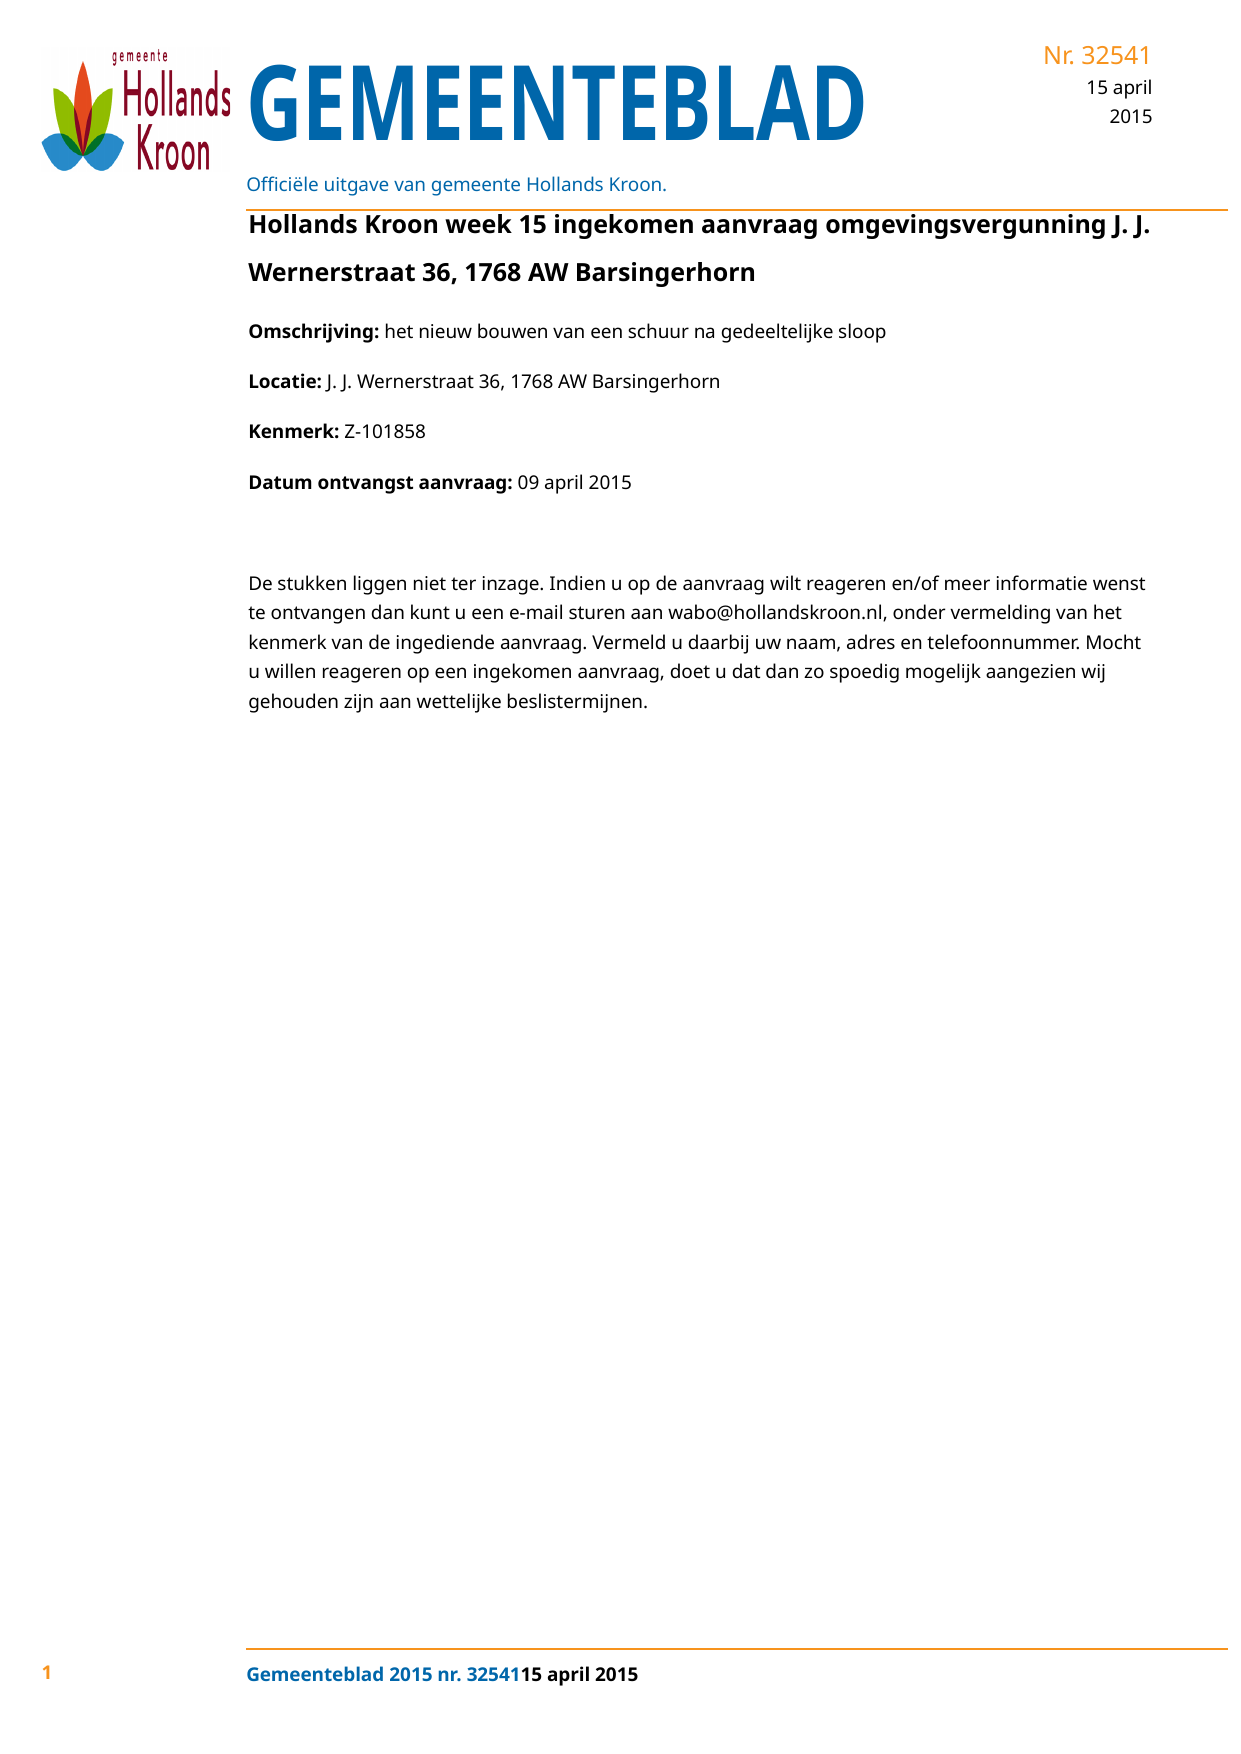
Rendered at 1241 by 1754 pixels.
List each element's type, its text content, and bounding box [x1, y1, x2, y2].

text Datum ontvangst aanvraag: 09 april 2015 [248, 469, 1152, 495]
text Locatie: J. J. Wernerstraat 36, 1768 AW Barsingerhorn [248, 368, 1152, 394]
text De stukken liggen niet ter inzage. Indien u op de aanvraag wilt reageren en/of meer informatie wenst te ontvangen dan kunt u een e-mail sturen aan wabo@hollandskroon.nl, onder vermelding van het kenmerk van de ingediende aanvraag. Vermeld u daarbij uw naam, adres en telefoonnummer. Mocht u willen reageren op een ingekomen aanvraag, doet u dat dan zo spoedig mogelijk aangezien wij gehouden zijn aan wettelijke beslistermijnen. [248, 570, 1152, 714]
text Omschrijving: het nieuw bouwen van een schuur na gedeeltelijke sloop [248, 318, 1152, 344]
picture [41, 47, 231, 172]
text Kenmerk: Z-101858 [248, 419, 1152, 444]
text Hollands Kroon week 15 ingekomen aanvraag omgevingsvergunning J. J. Wernerstraat 36, 1768 AW Barsingerhorn [248, 211, 1152, 288]
